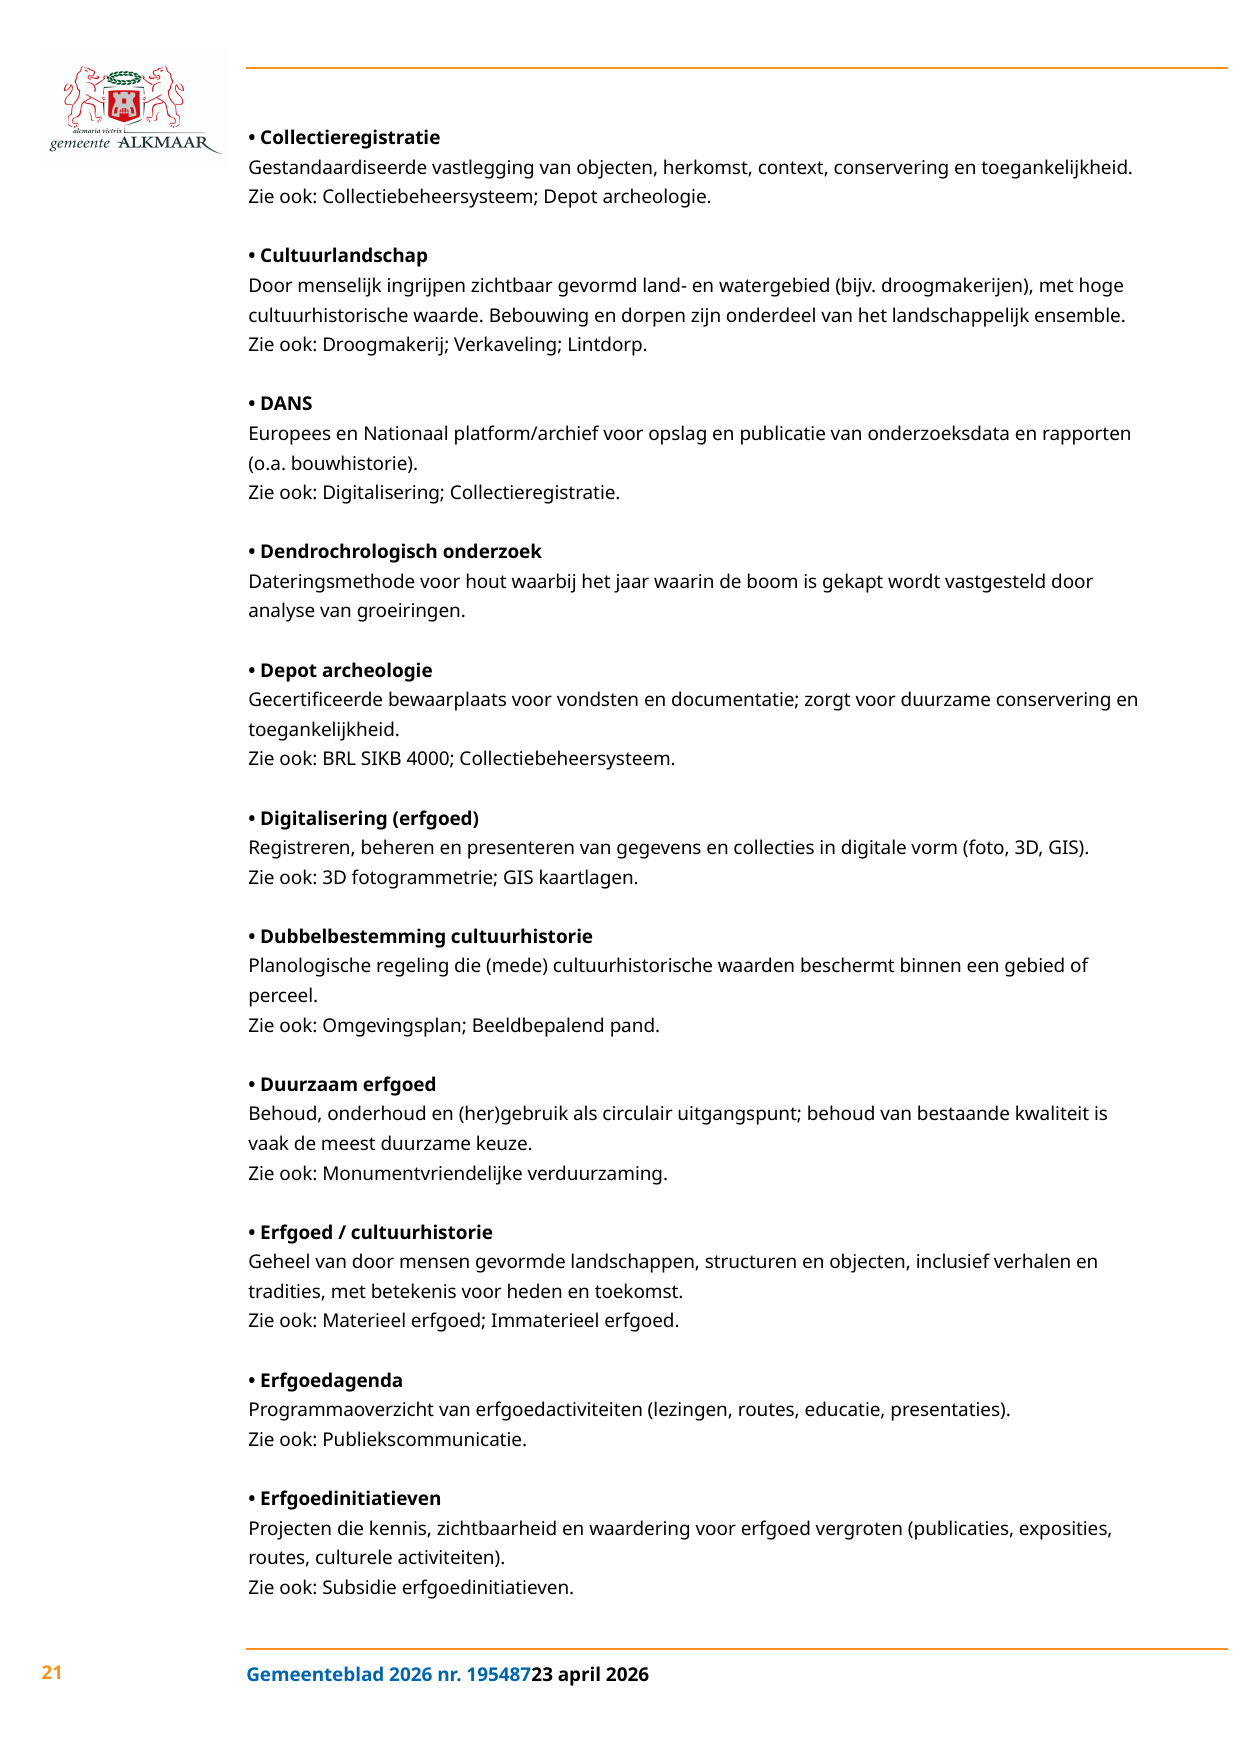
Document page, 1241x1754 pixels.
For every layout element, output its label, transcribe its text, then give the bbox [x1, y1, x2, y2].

text Zie ook: Monumentvriendelijke verduurzaming. [248, 1160, 1152, 1186]
text Zie ook: Publiekscommunicatie. [248, 1426, 1152, 1452]
picture [41, 47, 231, 172]
text • Duurzaam erfgoed [248, 1071, 1152, 1097]
text Zie ook: Omgevingsplan; Beeldbepalend pand. [248, 1012, 1152, 1038]
text Registreren, beheren en presenteren van gegevens en collecties in digitale vorm (foto, 3D, GIS). [248, 834, 1152, 860]
text • Erfgoed / cultuurhistorie [248, 1219, 1152, 1245]
text Europees en Nationaal platform/archief voor opslag en publicatie van onderzoeksdata en rapporten (o.a. bouwhistorie). [248, 420, 1152, 476]
text • Dubbelbestemming cultuurhistorie [248, 923, 1152, 949]
text Geheel van door mensen gevormde landschappen, structuren en objecten, inclusief verhalen en tradities, met betekenis voor heden en toekomst. [248, 1248, 1152, 1304]
text • Erfgoedinitiatieven [248, 1485, 1152, 1511]
text • DANS [248, 391, 1152, 416]
text Zie ook: Materieel erfgoed; Immaterieel erfgoed. [248, 1308, 1152, 1333]
text • Collectieregistratie [248, 124, 1152, 150]
text Dateringsmethode voor hout waarbij het jaar waarin de boom is gekapt wordt vastgesteld door analyse van groeiringen. [248, 568, 1152, 623]
text Zie ook: Subsidie erfgoedinitiatieven. [248, 1574, 1152, 1600]
text Planologische regeling die (mede) cultuurhistorische waarden beschermt binnen een gebied of perceel. [248, 953, 1152, 1008]
text Door menselijk ingrijpen zichtbaar gevormd land- en watergebied (bijv. droogmakerijen), met hoge cultuurhistorische waarde. Bebouwing en dorpen zijn onderdeel van het landschappelijk ensemble. [248, 272, 1152, 328]
text Zie ook: Droogmakerij; Verkaveling; Lintdorp. [248, 331, 1152, 357]
text Programmaoverzicht van erfgoedactiviteiten (lezingen, routes, educatie, presentaties). [248, 1396, 1152, 1422]
text Behoud, onderhoud en (her)gebruik als circulair uitgangspunt; behoud van bestaande kwaliteit is vaak de meest duurzame keuze. [248, 1101, 1152, 1156]
text Zie ook: 3D fotogrammetrie; GIS kaartlagen. [248, 864, 1152, 890]
text • Erfgoedagenda [248, 1367, 1152, 1393]
text Zie ook: Collectiebeheersysteem; Depot archeologie. [248, 183, 1152, 209]
text • Digitalisering (erfgoed) [248, 805, 1152, 831]
text • Cultuurlandschap [248, 243, 1152, 268]
text Gecertificeerde bewaarplaats voor vondsten en documentatie; zorgt voor duurzame conservering en toegankelijkheid. [248, 686, 1152, 742]
text • Depot archeologie [248, 657, 1152, 683]
text Projecten die kennis, zichtbaarheid en waardering voor erfgoed vergroten (publicaties, exposities, routes, culturele activiteiten). [248, 1515, 1152, 1570]
text • Dendrochrologisch onderzoek [248, 538, 1152, 564]
text Gestandaardiseerde vastlegging van objecten, herkomst, context, conservering en toegankelijkheid. [248, 154, 1152, 180]
text Zie ook: Digitalisering; Collectieregistratie. [248, 479, 1152, 505]
text Zie ook: BRL SIKB 4000; Collectiebeheersysteem. [248, 746, 1152, 771]
